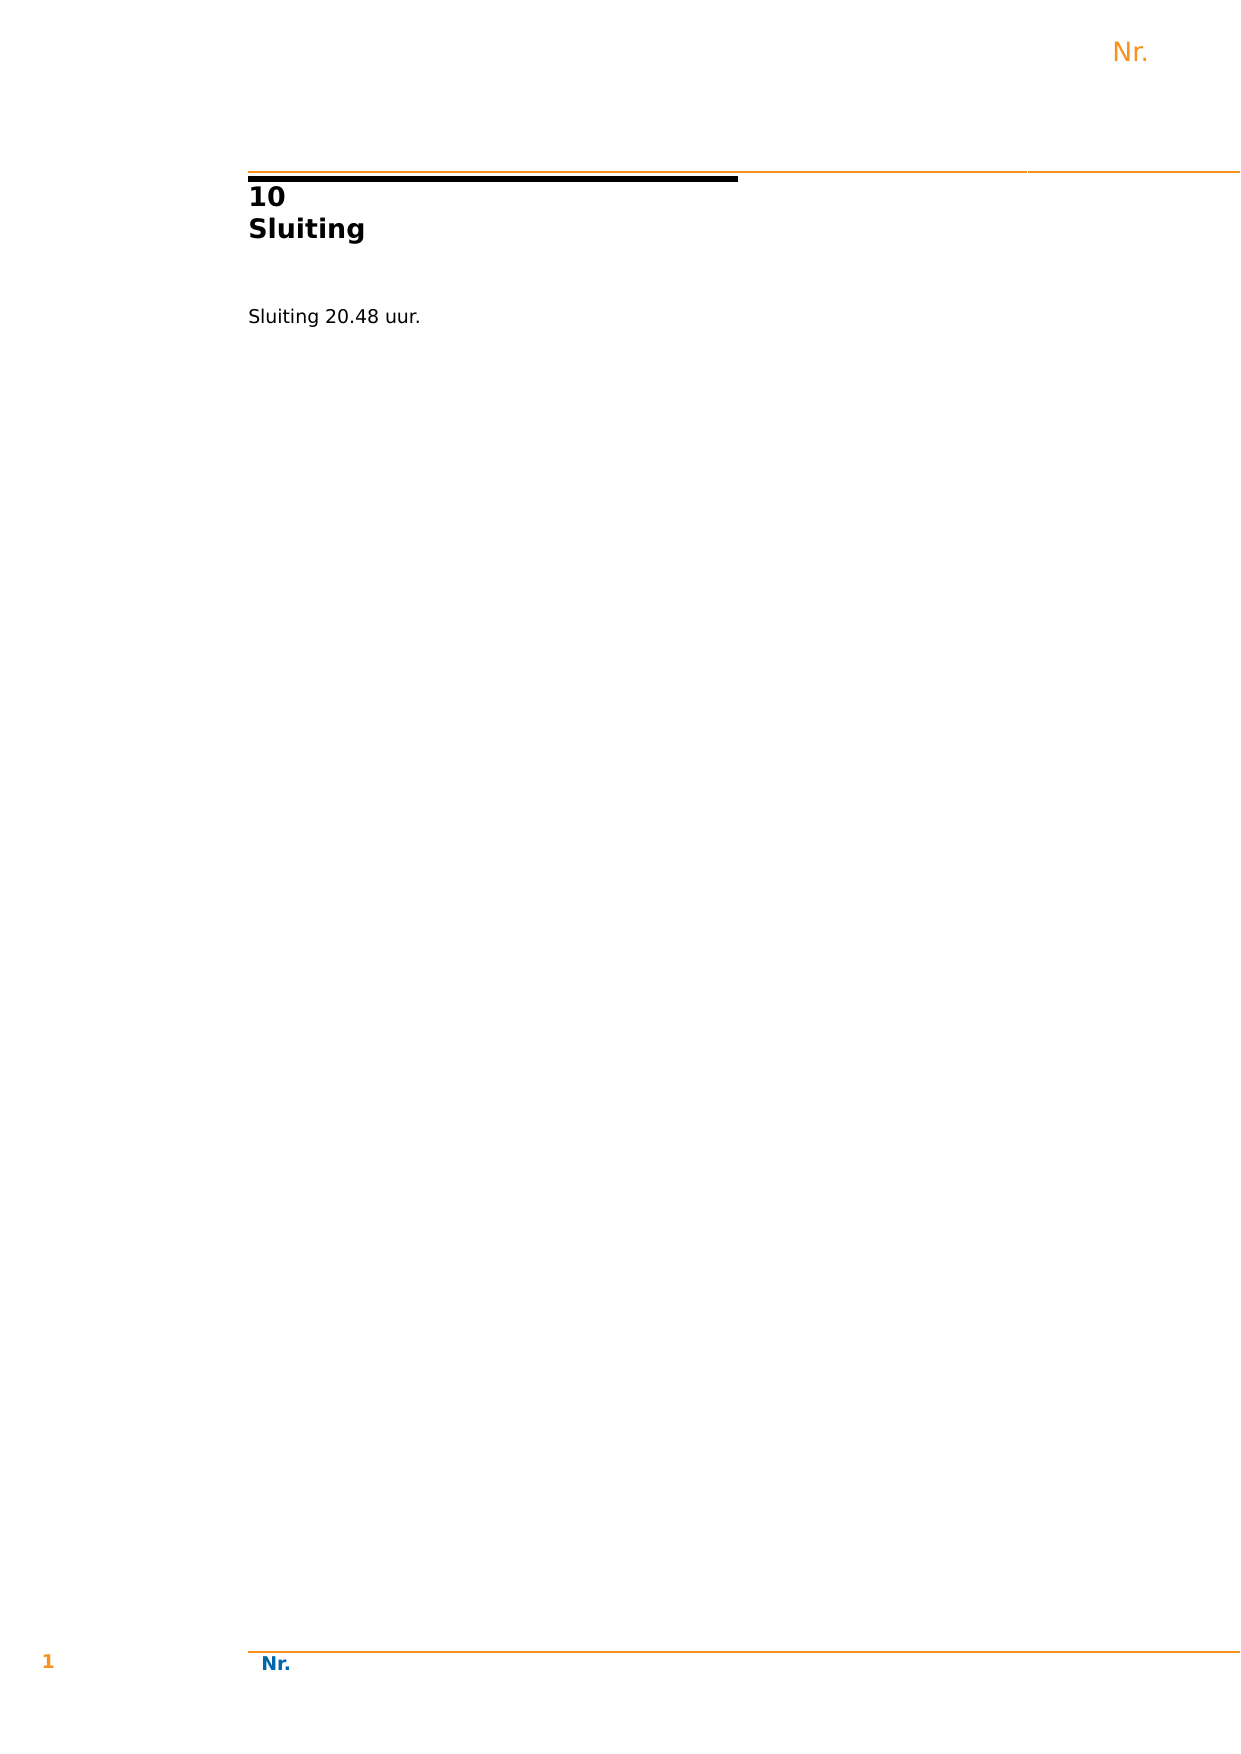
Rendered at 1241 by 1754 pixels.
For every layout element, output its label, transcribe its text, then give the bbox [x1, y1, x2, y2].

text Sluiting 20.48 uur. [248, 306, 691, 328]
title 10 Sluiting [248, 182, 691, 244]
